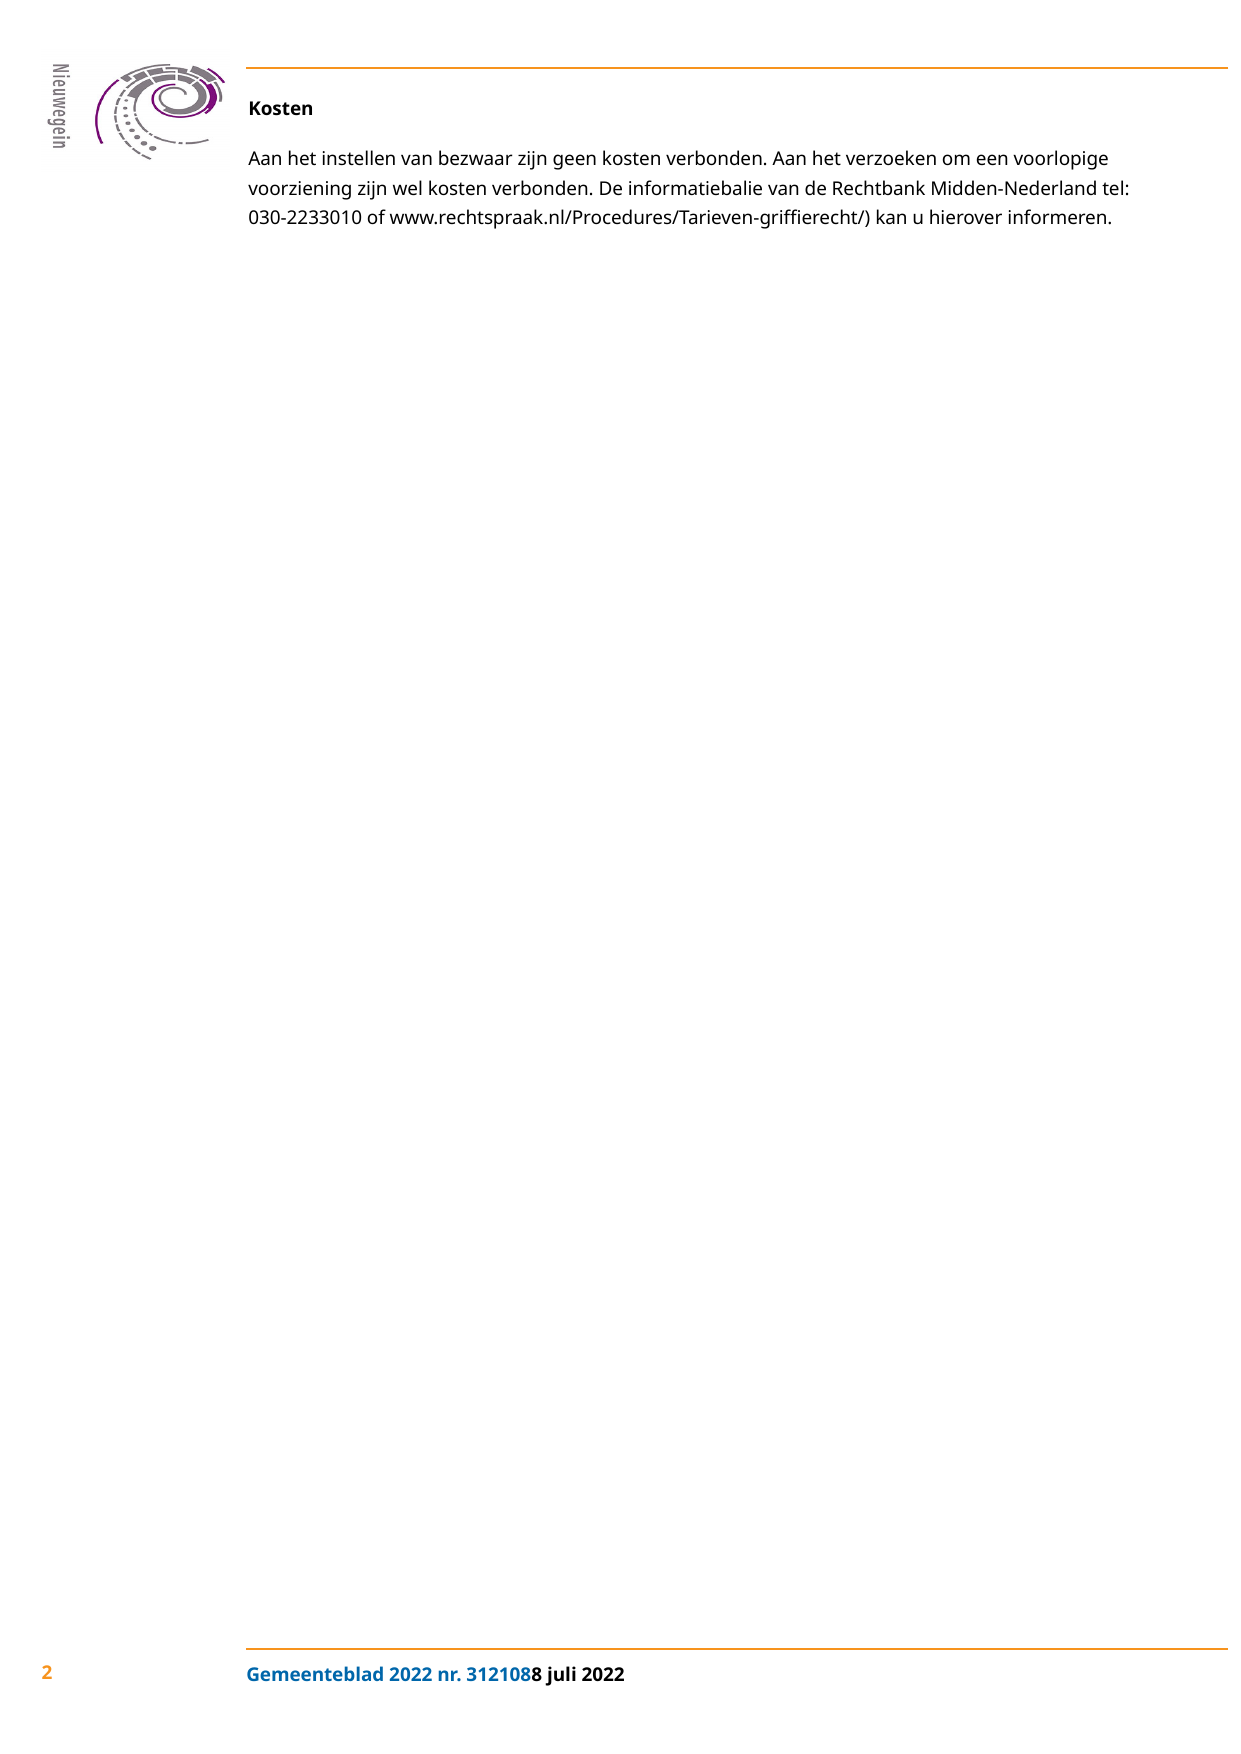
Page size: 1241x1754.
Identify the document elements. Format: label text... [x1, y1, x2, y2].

picture [41, 47, 231, 172]
text Kosten [248, 95, 1152, 121]
text Aan het instellen van bezwaar zijn geen kosten verbonden. Aan het verzoeken om een voorlopige voorziening zijn wel kosten verbonden. De informatiebalie van de Rechtbank Midden-Nederland tel: 030-2233010 of www.rechtspraak.nl/Procedures/Tarieven-griffierecht/) kan u hierover informeren. [248, 145, 1152, 230]
